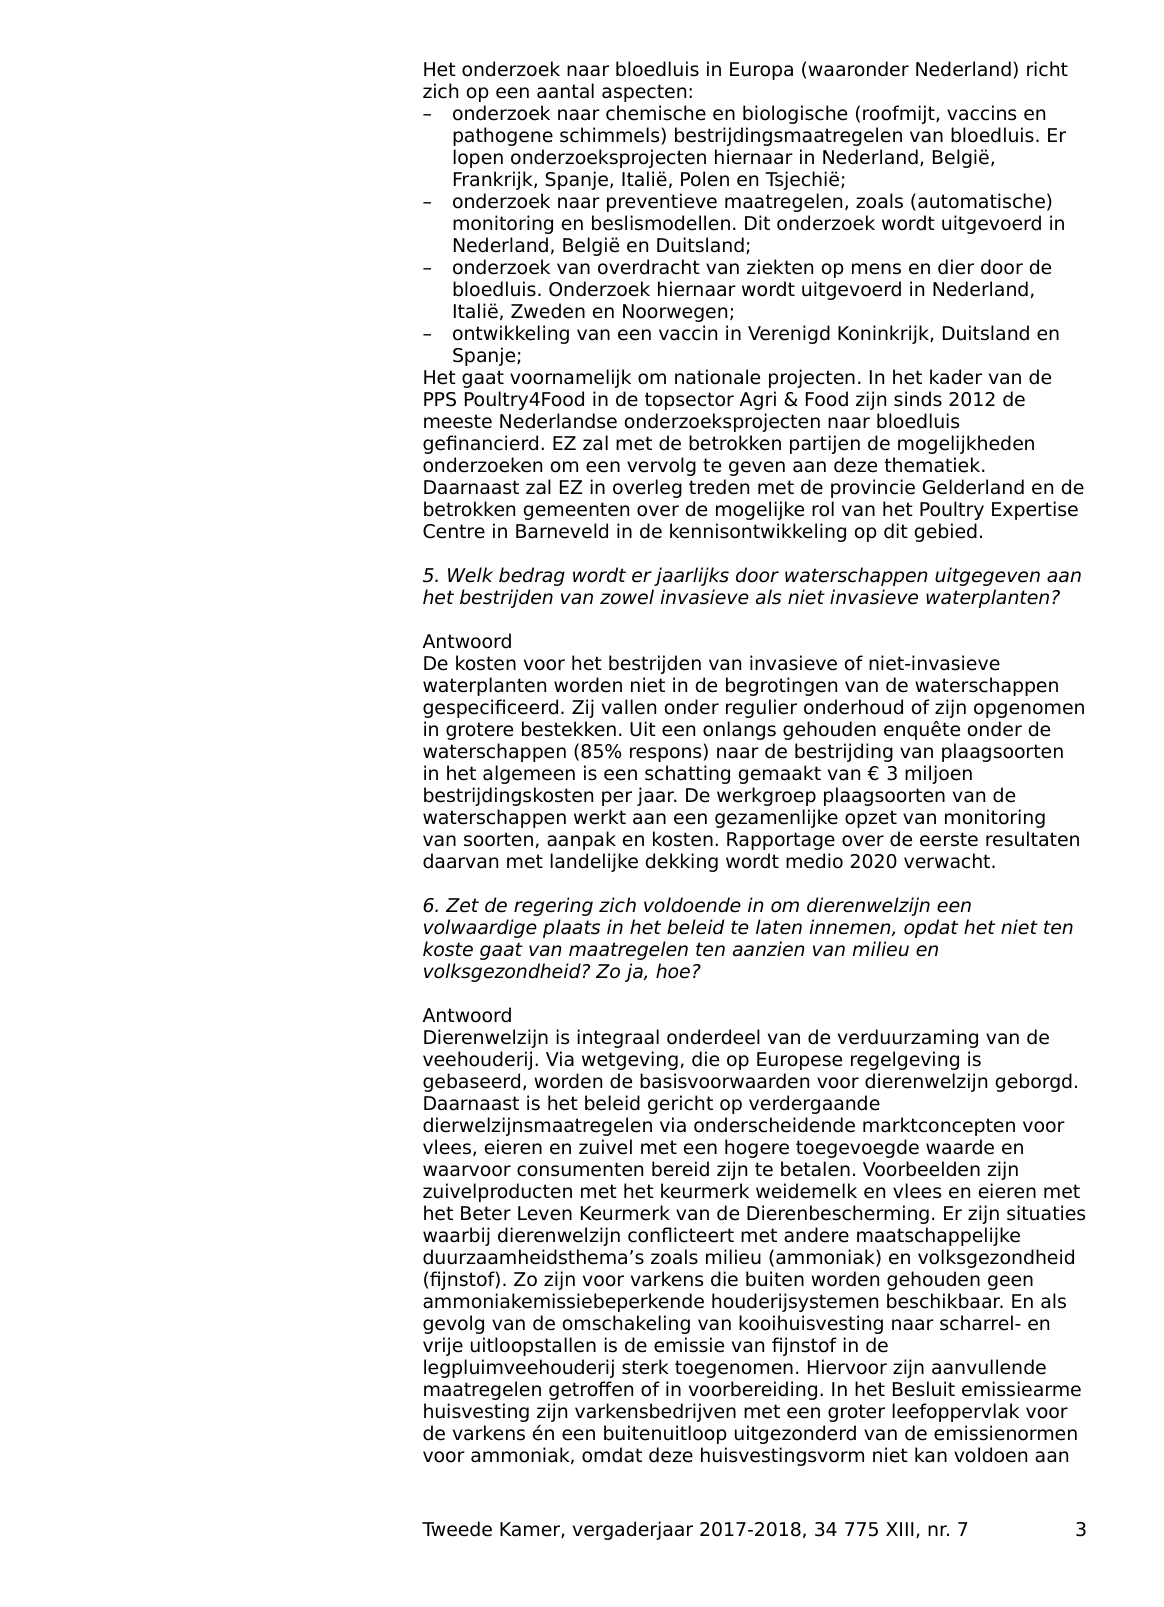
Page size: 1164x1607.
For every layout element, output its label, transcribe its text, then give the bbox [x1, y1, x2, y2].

text Dierenwelzijn is integraal onderdeel van de verduurzaming van de veehouderij. Via wetgeving, die op Europese regelgeving is gebaseerd, worden de basisvoorwaarden voor dierenwelzijn geborgd. Daarnaast is het beleid gericht op verdergaande dierwelzijnsmaatregelen via onderscheidende marktconcepten voor vlees, eieren en zuivel met een hogere toegevoegde waarde en waarvoor consumenten bereid zijn te betalen. Voorbeelden zijn zuivelproducten met het keurmerk weidemelk en vlees en eieren met het Beter Leven Keurmerk van de Dierenbescherming. Er zijn situaties waarbij dierenwelzijn conflicteert met andere maatschappelijke duurzaamheidsthema’s zoals milieu (ammoniak) en volksgezondheid (fijnstof). Zo zijn voor varkens die buiten worden gehouden geen ammoniakemissiebeperkende houderijsystemen beschikbaar. En als gevolg van de omschakeling van kooihuisvesting naar scharrel- en vrije uitloopstallen is de emissie van fijnstof in de legpluimveehouderij sterk toegenomen. Hiervoor zijn aanvullende maatregelen getroffen of in voorbereiding. In het Besluit emissiearme huisvesting zijn varkensbedrijven met een groter leefoppervlak voor de varkens én een buitenuitloop uitgezonderd van de emissienormen voor ammoniak, omdat deze huisvestingsvorm niet kan voldoen aan [422, 1027, 1087, 1467]
text 6. Zet de regering zich voldoende in om dierenwelzijn een volwaardige plaats in het beleid te laten innemen, opdat het niet ten koste gaat van maatregelen ten aanzien van milieu en volksgezondheid? Zo ja, hoe? [422, 895, 1087, 983]
text Antwoord [422, 631, 1087, 653]
text De kosten voor het bestrijden van invasieve of niet-invasieve waterplanten worden niet in de begrotingen van de waterschappen gespecificeerd. Zij vallen onder regulier onderhoud of zijn opgenomen in grotere bestekken. Uit een onlangs gehouden enquête onder de waterschappen (85% respons) naar de bestrijding van plaagsoorten in het algemeen is een schatting gemaakt van € 3 miljoen bestrijdingskosten per jaar. De werkgroep plaagsoorten van de waterschappen werkt aan een gezamenlijke opzet van monitoring van soorten, aanpak en kosten. Rapportage over de eerste resultaten daarvan met landelijke dekking wordt medio 2020 verwacht. [422, 653, 1087, 873]
text Antwoord [422, 1005, 1087, 1027]
text – ontwikkeling van een vaccin in Verenigd Koninkrijk, Duitsland en Spanje; [422, 323, 1087, 367]
text – onderzoek naar chemische en biologische (roofmijt, vaccins en pathogene schimmels) bestrijdingsmaatregelen van bloedluis. Er lopen onderzoeksprojecten hiernaar in Nederland, België, Frankrijk, Spanje, Italië, Polen en Tsjechië; [422, 103, 1087, 191]
text Het onderzoek naar bloedluis in Europa (waaronder Nederland) richt zich op een aantal aspecten: [422, 59, 1087, 103]
text Het gaat voornamelijk om nationale projecten. In het kader van de PPS Poultry4Food in de topsector Agri & Food zijn sinds 2012 de meeste Nederlandse onderzoeksprojecten naar bloedluis gefinancierd. EZ zal met de betrokken partijen de mogelijkheden onderzoeken om een vervolg te geven aan deze thematiek. Daarnaast zal EZ in overleg treden met de provincie Gelderland en de betrokken gemeenten over de mogelijke rol van het Poultry Expertise Centre in Barneveld in de kennisontwikkeling op dit gebied. [422, 367, 1087, 543]
text – onderzoek naar preventieve maatregelen, zoals (automatische) monitoring en beslismodellen. Dit onderzoek wordt uitgevoerd in Nederland, België en Duitsland; [422, 191, 1087, 257]
text 5. Welk bedrag wordt er jaarlijks door waterschappen uitgegeven aan het bestrijden van zowel invasieve als niet invasieve waterplanten? [422, 565, 1087, 609]
text – onderzoek van overdracht van ziekten op mens en dier door de bloedluis. Onderzoek hiernaar wordt uitgevoerd in Nederland, Italië, Zweden en Noorwegen; [422, 257, 1087, 323]
